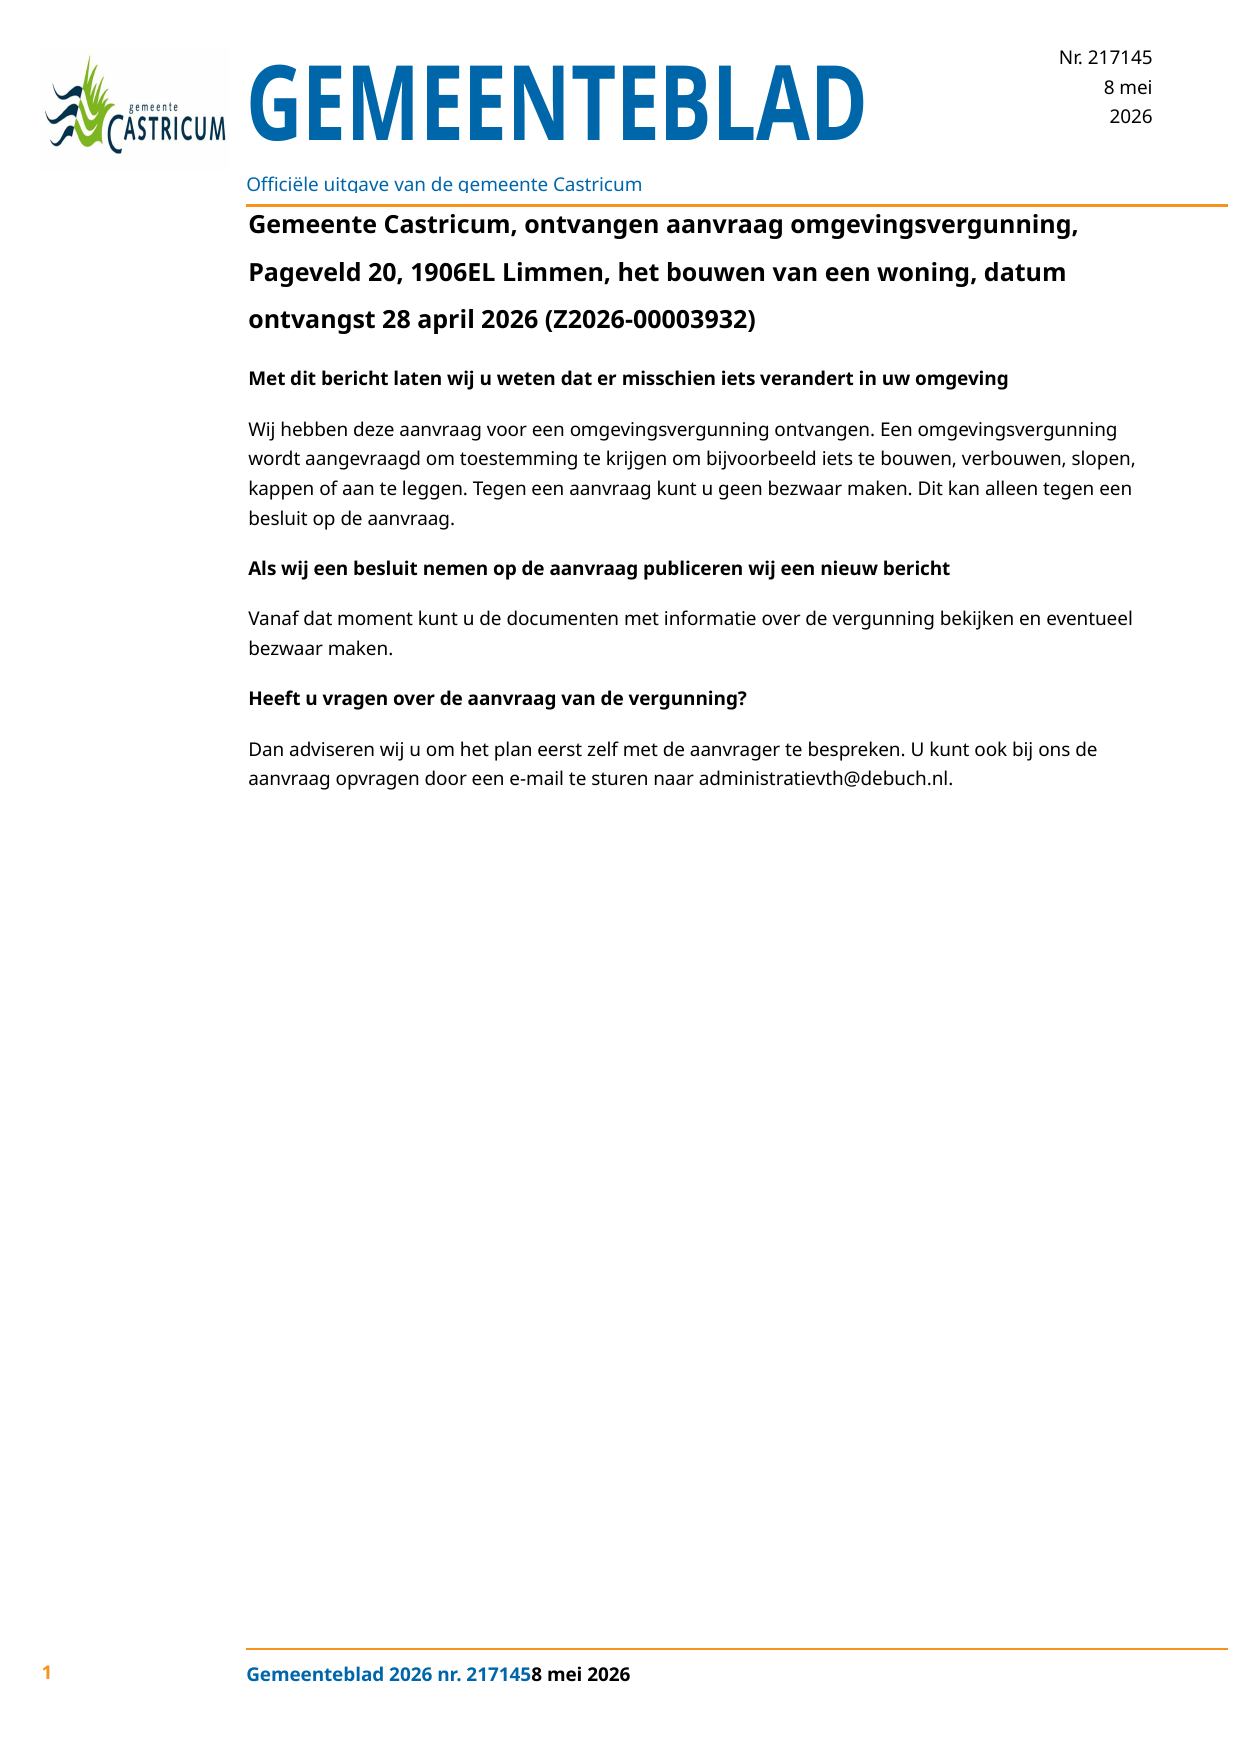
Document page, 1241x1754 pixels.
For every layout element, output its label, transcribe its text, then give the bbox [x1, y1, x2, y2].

text Wij hebben deze aanvraag voor een omgevingsvergunning ontvangen. Een omgevingsvergunning wordt aangevraagd om toestemming te krijgen om bijvoorbeeld iets te bouwen, verbouwen, slopen, kappen of aan te leggen. Tegen een aanvraag kunt u geen bezwaar maken. Dit kan alleen tegen een besluit op de aanvraag. [248, 416, 1152, 530]
text Als wij een besluit nemen op de aanvraag publiceren wij een nieuw bericht [248, 555, 1152, 581]
picture [41, 47, 231, 172]
text Gemeente Castricum, ontvangen aanvraag omgevingsvergunning, Pageveld 20, 1906EL Limmen, het bouwen van een woning, datum ontvangst 28 april 2026 (Z2026-00003932) [248, 207, 1152, 336]
text Heeft u vragen over de aanvraag van de vergunning? [248, 686, 1152, 711]
text Vanaf dat moment kunt u de documenten met informatie over de vergunning bekijken en eventueel bezwaar maken. [248, 606, 1152, 661]
text Met dit bericht laten wij u weten dat er misschien iets verandert in uw omgeving [248, 366, 1152, 391]
text Dan adviseren wij u om het plan eerst zelf met de aanvrager te bespreken. U kunt ook bij ons de aanvraag opvragen door een e-mail te sturen naar administratievth@debuch.nl. [248, 736, 1152, 791]
